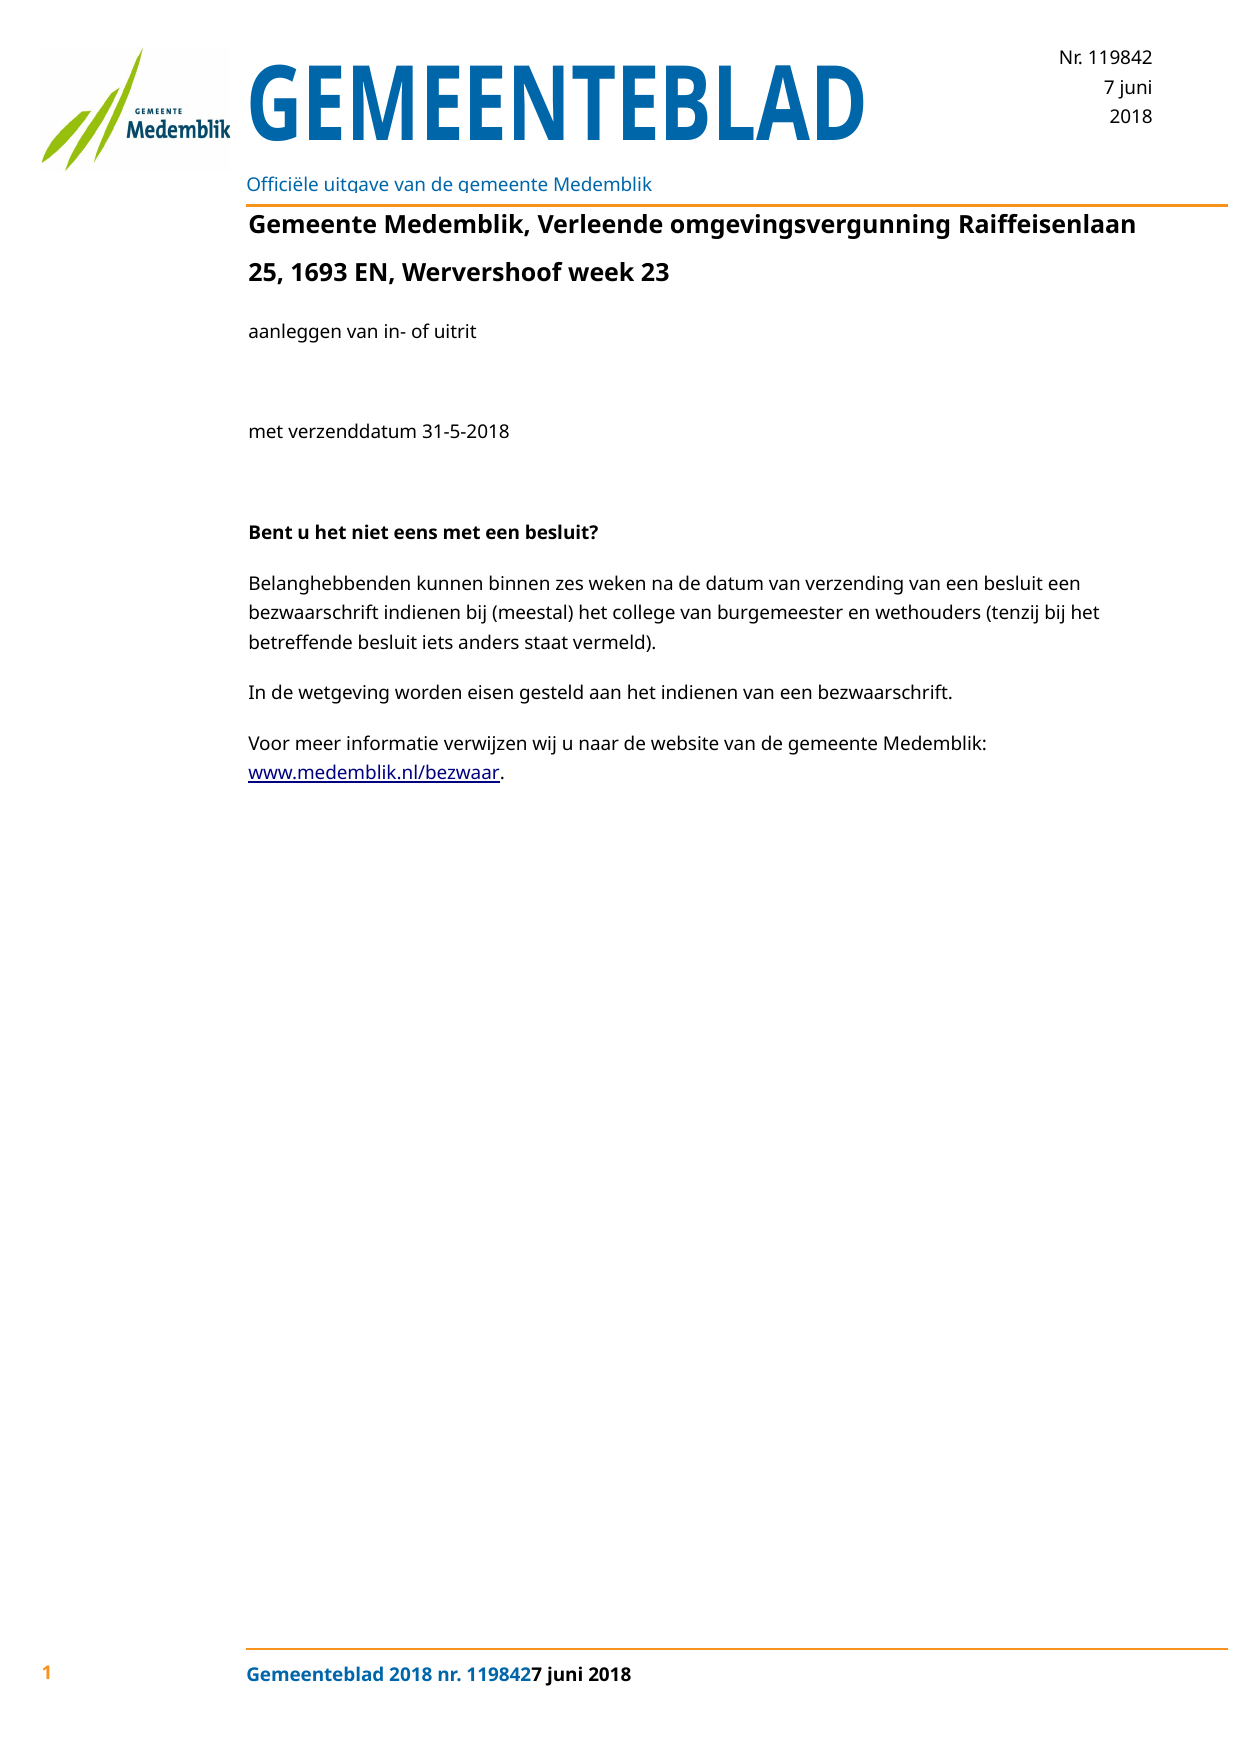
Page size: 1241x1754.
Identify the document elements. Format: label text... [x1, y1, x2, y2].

text Bent u het niet eens met een besluit? [248, 519, 1152, 545]
text Belanghebbenden kunnen binnen zes weken na de datum van verzending van een besluit een bezwaarschrift indienen bij (meestal) het college van burgemeester en wethouders (tenzij bij het betreffende besluit iets anders staat vermeld). [248, 570, 1152, 655]
text Voor meer informatie verwijzen wij u naar de website van de gemeente Medemblik: www.medemblik.nl/bezwaar. [248, 730, 1152, 785]
text aanleggen van in- of uitrit [248, 318, 1152, 344]
text met verzenddatum 31-5-2018 [248, 419, 1152, 444]
text In de wetgeving worden eisen gesteld aan het indienen van een bezwaarschrift. [248, 679, 1152, 705]
picture [41, 47, 231, 172]
text Gemeente Medemblik, Verleende omgevingsvergunning Raiffeisenlaan 25, 1693 EN, Wervershoof week 23 [248, 207, 1152, 288]
